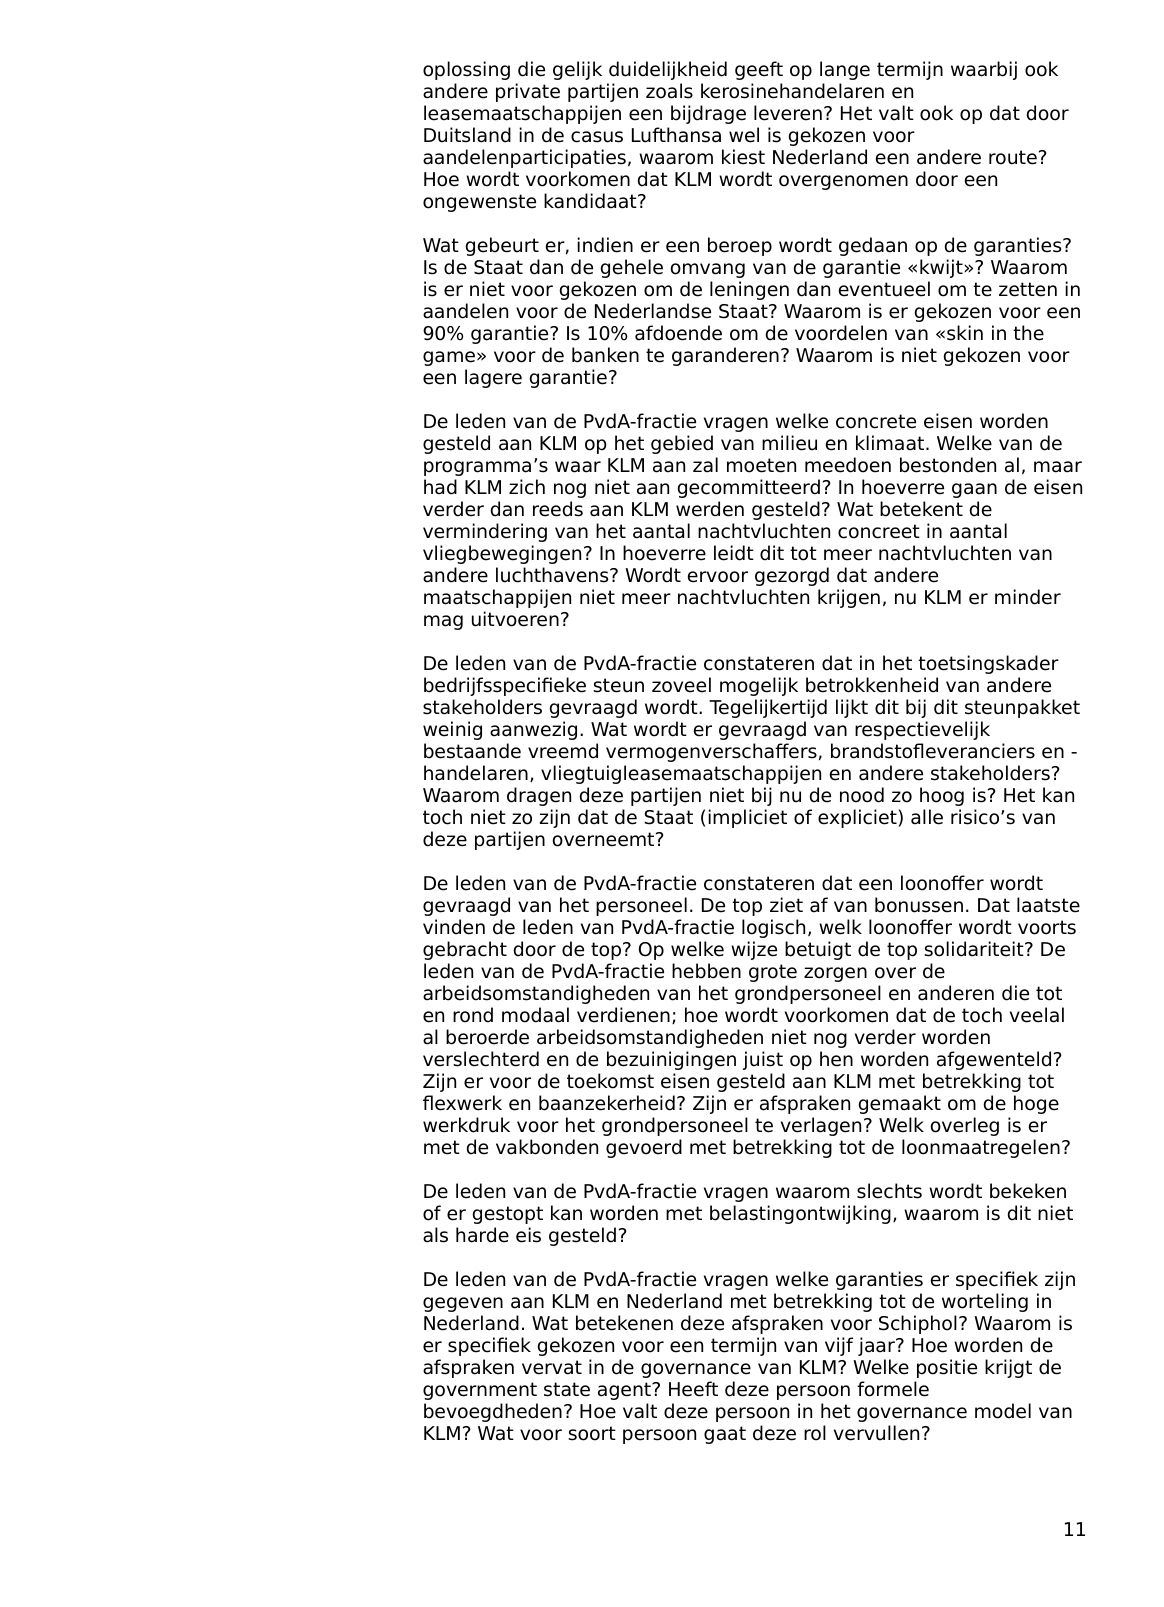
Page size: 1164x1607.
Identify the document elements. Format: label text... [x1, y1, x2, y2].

text De leden van de PvdA-fractie vragen welke concrete eisen worden gesteld aan KLM op het gebied van milieu en klimaat. Welke van de programma’s waar KLM aan zal moeten meedoen bestonden al, maar had KLM zich nog niet aan gecommitteerd? In hoeverre gaan de eisen verder dan reeds aan KLM werden gesteld? Wat betekent de vermindering van het aantal nachtvluchten concreet in aantal vliegbewegingen? In hoeverre leidt dit tot meer nachtvluchten van andere luchthavens? Wordt ervoor gezorgd dat andere maatschappijen niet meer nachtvluchten krijgen, nu KLM er minder mag uitvoeren? [422, 411, 1087, 631]
text Hoe wordt voorkomen dat KLM wordt overgenomen door een ongewenste kandidaat? [422, 169, 1087, 213]
text Wat gebeurt er, indien er een beroep wordt gedaan op de garanties? Is de Staat dan de gehele omvang van de garantie «kwijt»? Waarom is er niet voor gekozen om de leningen dan eventueel om te zetten in aandelen voor de Nederlandse Staat? Waarom is er gekozen voor een 90% garantie? Is 10% afdoende om de voordelen van «skin in the game» voor de banken te garanderen? Waarom is niet gekozen voor een lagere garantie? [422, 235, 1087, 389]
text De leden van de PvdA-fractie vragen waarom slechts wordt bekeken of er gestopt kan worden met belastingontwijking, waarom is dit niet als harde eis gesteld? [422, 1181, 1087, 1247]
text De leden van de PvdA-fractie constateren dat in het toetsingskader bedrijfsspecifieke steun zoveel mogelijk betrokkenheid van andere stakeholders gevraagd wordt. Tegelijkertijd lijkt dit bij dit steunpakket weinig aanwezig. Wat wordt er gevraagd van respectievelijk bestaande vreemd vermogenverschaffers, brandstofleveranciers en -handelaren, vliegtuigleasemaatschappijen en andere stakeholders? Waarom dragen deze partijen niet bij nu de nood zo hoog is? Het kan toch niet zo zijn dat de Staat (impliciet of expliciet) alle risico’s van deze partijen overneemt? [422, 653, 1087, 851]
text oplossing die gelijk duidelijkheid geeft op lange termijn waarbij ook andere private partijen zoals kerosinehandelaren en leasemaatschappijen een bijdrage leveren? Het valt ook op dat door Duitsland in de casus Lufthansa wel is gekozen voor aandelenparticipaties, waarom kiest Nederland een andere route? [422, 59, 1087, 169]
text De leden van de PvdA-fractie constateren dat een loonoffer wordt gevraagd van het personeel. De top ziet af van bonussen. Dat laatste vinden de leden van PvdA-fractie logisch, welk loonoffer wordt voorts gebracht door de top? Op welke wijze betuigt de top solidariteit? De leden van de PvdA-fractie hebben grote zorgen over de arbeidsomstandigheden van het grondpersoneel en anderen die tot en rond modaal verdienen; hoe wordt voorkomen dat de toch veelal al beroerde arbeidsomstandigheden niet nog verder worden verslechterd en de bezuinigingen juist op hen worden afgewenteld? Zijn er voor de toekomst eisen gesteld aan KLM met betrekking tot flexwerk en baanzekerheid? Zijn er afspraken gemaakt om de hoge werkdruk voor het grondpersoneel te verlagen? Welk overleg is er met de vakbonden gevoerd met betrekking tot de loonmaatregelen? [422, 873, 1087, 1159]
text De leden van de PvdA-fractie vragen welke garanties er specifiek zijn gegeven aan KLM en Nederland met betrekking tot de worteling in Nederland. Wat betekenen deze afspraken voor Schiphol? Waarom is er specifiek gekozen voor een termijn van vijf jaar? Hoe worden de afspraken vervat in de governance van KLM? Welke positie krijgt de government state agent? Heeft deze persoon formele bevoegdheden? Hoe valt deze persoon in het governance model van KLM? Wat voor soort persoon gaat deze rol vervullen? [422, 1269, 1087, 1445]
